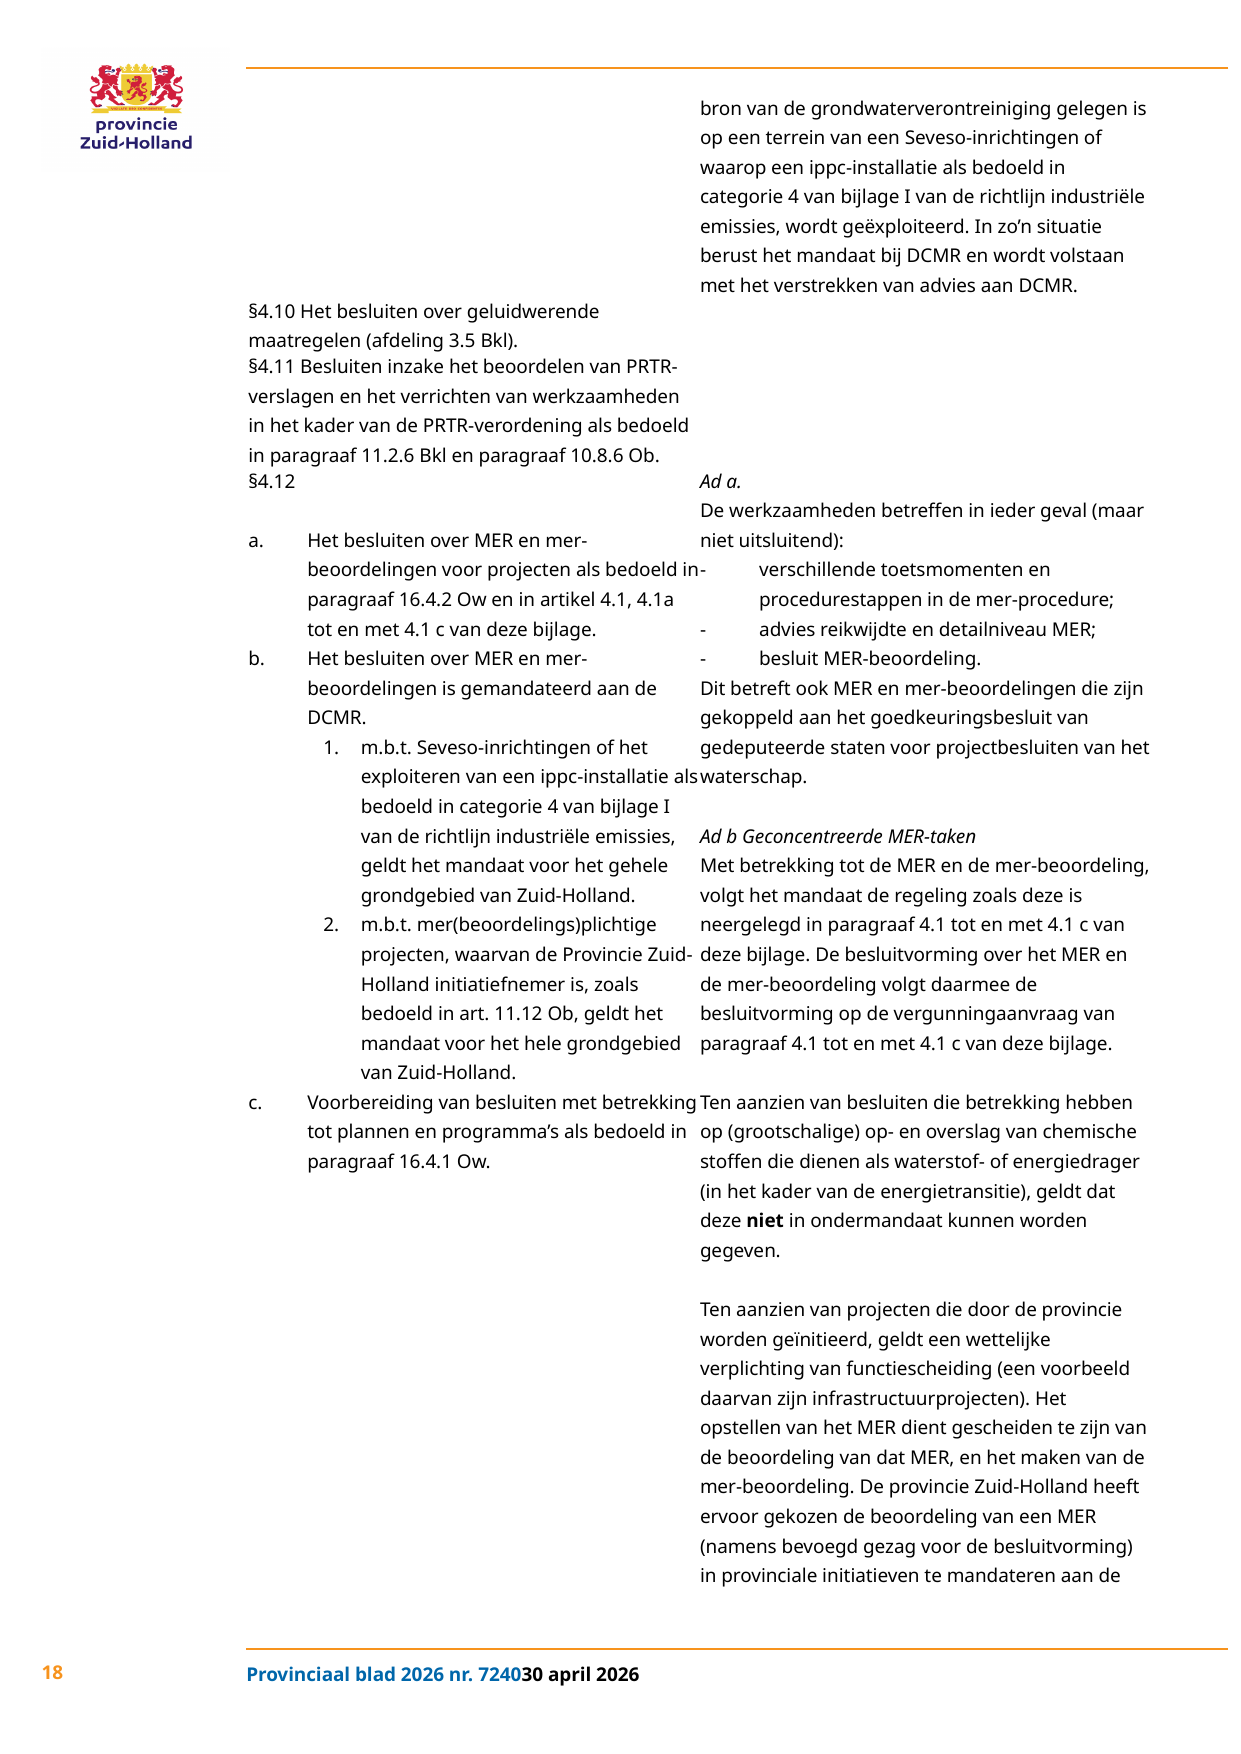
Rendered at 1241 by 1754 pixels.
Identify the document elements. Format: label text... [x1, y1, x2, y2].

table_cell [700, 298, 1152, 353]
table_cell [248, 95, 700, 298]
table_cell §4.10 Het besluiten over geluidwerende maatregelen (afdeling 3.5 Bkl). [248, 298, 700, 353]
table_cell §4.12 Het besluiten over MER en mer-beoordelingen voor projecten als bedoeld in paragraaf 16.4.2 Ow en in artikel 4.1, 4.1a tot en met 4.1 c van deze bijlage. Het besluiten over MER en mer-beoordelingen is gemandateerd aan de DCMR. m.b.t. Seveso-inrichtingen of het exploiteren van een ippc-installatie als bedoeld in categorie 4 van bijlage I van de richtlijn industriële emissies, geldt het mandaat voor het gehele grondgebied van Zuid-Holland. m.b.t. mer(beoordelings)plichtige projecten, waarvan de Provincie Zuid-Holland initiatiefnemer is, zoals bedoeld in art. 11.12 Ob, geldt het mandaat voor het hele grondgebied van Zuid-Holland. Voorbereiding van besluiten met betrekking tot plannen en programma’s als bedoeld in paragraaf 16.4.1 Ow. [248, 468, 700, 1588]
table_cell [700, 353, 1152, 468]
table_cell Ad a. De werkzaamheden betreffen in ieder geval (maar niet uitsluitend): verschillende toetsmomenten en procedurestappen in de mer-procedure; advies reikwijdte en detailniveau MER; besluit MER-beoordeling. Dit betreft ook MER en mer-beoordelingen die zijn gekoppeld aan het goedkeuringsbesluit van gedeputeerde staten voor projectbesluiten van het waterschap. Ad b Geconcentreerde MER-taken Met betrekking tot de MER en de mer-beoordeling, volgt het mandaat de regeling zoals deze is neergelegd in paragraaf 4.1 tot en met 4.1 c van deze bijlage. De besluitvorming over het MER en de mer-beoordeling volgt daarmee de besluitvorming op de vergunningaanvraag van paragraaf 4.1 tot en met 4.1 c van deze bijlage. Ten aanzien van besluiten die betrekking hebben op (grootschalige) op- en overslag van chemische stoffen die dienen als waterstof- of energiedrager (in het kader van de energietransitie), geldt dat deze niet in ondermandaat kunnen worden gegeven. Ten aanzien van projecten die door de provincie worden geïnitieerd, geldt een wettelijke verplichting van functiescheiding (een voorbeeld daarvan zijn infrastructuurprojecten). Het opstellen van het MER dient gescheiden te zijn van de beoordeling van dat MER, en het maken van de mer-beoordeling. De provincie Zuid-Holland heeft ervoor gekozen de beoordeling van een MER (namens bevoegd gezag voor de besluitvorming) in provinciale initiatieven te mandateren aan de [700, 468, 1152, 1588]
picture [41, 47, 231, 172]
table_cell bron van de grondwaterverontreiniging gelegen is op een terrein van een Seveso-inrichtingen of waarop een ippc-installatie als bedoeld in categorie 4 van bijlage I van de richtlijn industriële emissies, wordt geëxploiteerd. In zo’n situatie berust het mandaat bij DCMR en wordt volstaan met het verstrekken van advies aan DCMR. [700, 95, 1152, 298]
table_cell §4.11 Besluiten inzake het beoordelen van PRTR-verslagen en het verrichten van werkzaamheden in het kader van de PRTR-verordening als bedoeld in paragraaf 11.2.6 Bkl en paragraaf 10.8.6 Ob. [248, 353, 700, 468]
